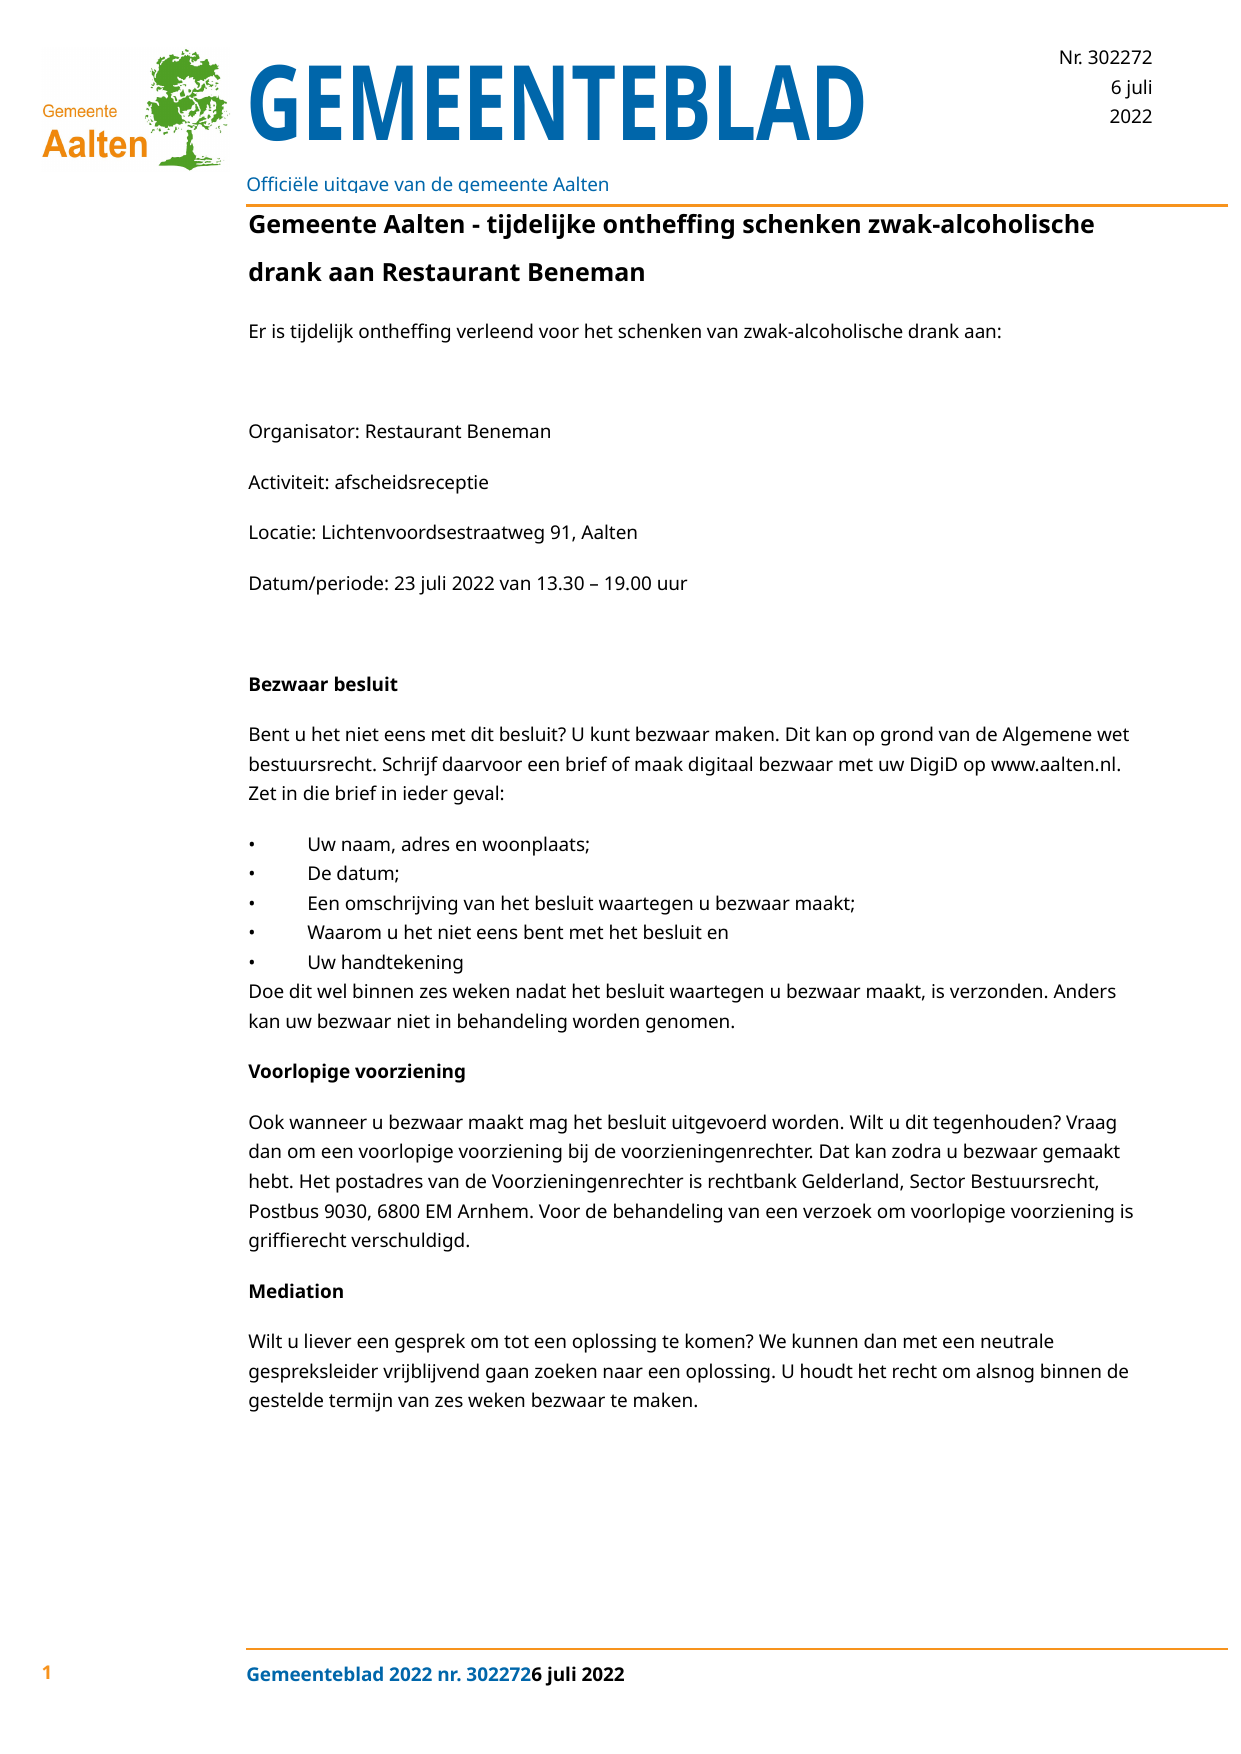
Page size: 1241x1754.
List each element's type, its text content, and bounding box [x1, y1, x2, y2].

list Uw handtekening [248, 949, 1152, 975]
text Gemeente Aalten - tijdelijke ontheffing schenken zwak-alcoholische drank aan Restaurant Beneman [248, 207, 1152, 288]
list Uw naam, adres en woonplaats; [248, 831, 1152, 857]
text Voorlopige voorziening [248, 1059, 1152, 1084]
text Organisator: Restaurant Beneman [248, 419, 1152, 444]
picture [41, 47, 231, 172]
text Wilt u liever een gesprek om tot een oplossing te komen? We kunnen dan met een neutrale gespreksleider vrijblijvend gaan zoeken naar een oplossing. U houdt het recht om alsnog binnen de gestelde termijn van zes weken bezwaar te maken. [248, 1328, 1152, 1413]
list De datum; [248, 860, 1152, 886]
text Doe dit wel binnen zes weken nadat het besluit waartegen u bezwaar maakt, is verzonden. Anders kan uw bezwaar niet in behandeling worden genomen. [248, 979, 1152, 1034]
text Bezwaar besluit [248, 671, 1152, 697]
text Datum/periode: 23 juli 2022 van 13.30 – 19.00 uur [248, 570, 1152, 596]
text Bent u het niet eens met dit besluit? U kunt bezwaar maken. Dit kan op grond van de Algemene wet bestuursrecht. Schrijf daarvoor een brief of maak digitaal bezwaar met uw DigiD op www.aalten.nl. Zet in die brief in ieder geval: [248, 721, 1152, 806]
list Waarom u het niet eens bent met het besluit en [248, 919, 1152, 945]
text Mediation [248, 1278, 1152, 1304]
text Ook wanneer u bezwaar maakt mag het besluit uitgevoerd worden. Wilt u dit tegenhouden? Vraag dan om een voorlopige voorziening bij de voorzieningenrechter. Dat kan zodra u bezwaar gemaakt hebt. Het postadres van de Voorzieningenrechter is rechtbank Gelderland, Sector Bestuursrecht, Postbus 9030, 6800 EM Arnhem. Voor de behandeling van een verzoek om voorlopige voorziening is griffierecht verschuldigd. [248, 1109, 1152, 1253]
list Een omschrijving van het besluit waartegen u bezwaar maakt; [248, 890, 1152, 916]
text Er is tijdelijk ontheffing verleend voor het schenken van zwak-alcoholische drank aan: [248, 318, 1152, 344]
text Activiteit: afscheidsreceptie [248, 469, 1152, 495]
text Locatie: Lichtenvoordsestraatweg 91, Aalten [248, 519, 1152, 545]
